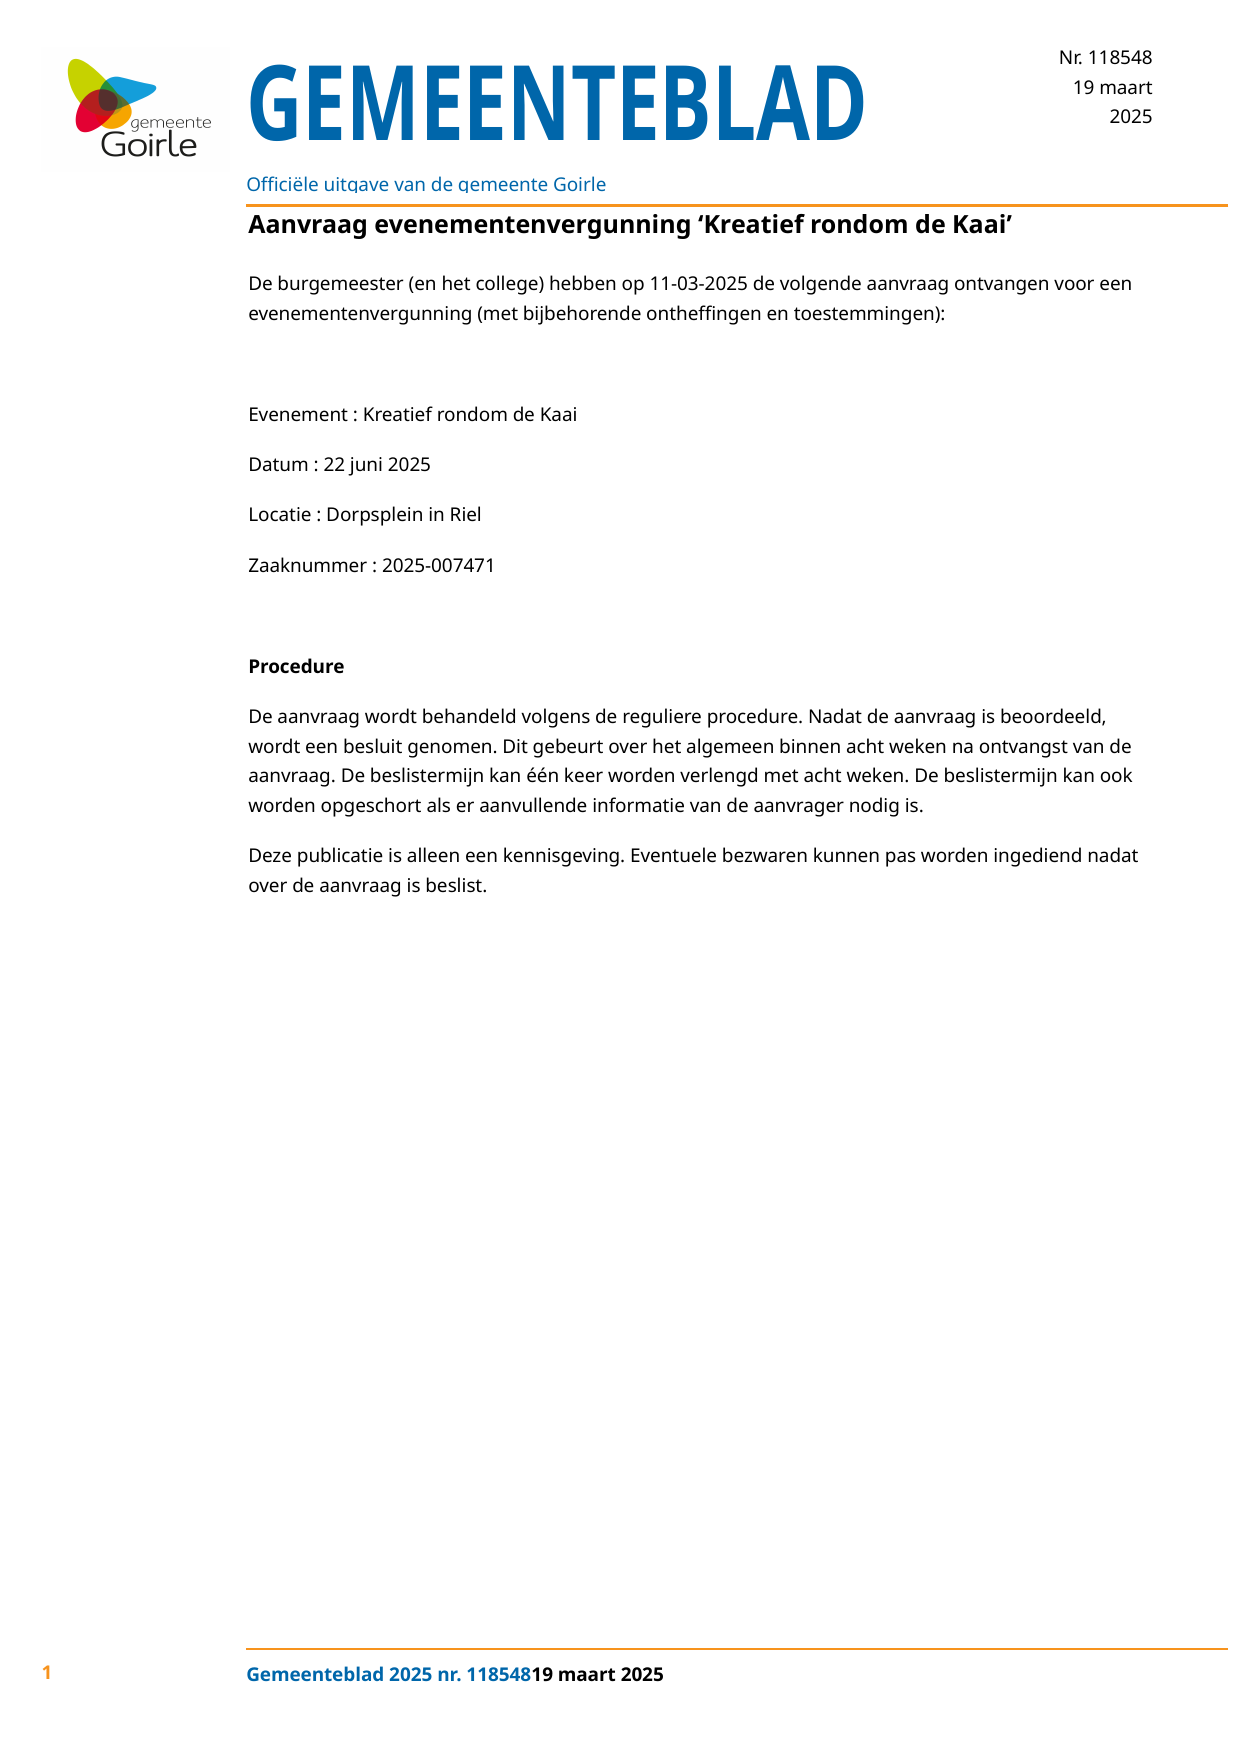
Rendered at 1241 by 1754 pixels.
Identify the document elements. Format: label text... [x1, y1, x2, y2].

text Datum : 22 juni 2025 [248, 451, 1152, 477]
text De aanvraag wordt behandeld volgens de reguliere procedure. Nadat de aanvraag is beoordeeld, wordt een besluit genomen. Dit gebeurt over het algemeen binnen acht weken na ontvangst van de aanvraag. De beslistermijn kan één keer worden verlengd met acht weken. De beslistermijn kan ook worden opgeschort als er aanvullende informatie van de aanvrager nodig is. [248, 703, 1152, 818]
text Evenement : Kreatief rondom de Kaai [248, 401, 1152, 426]
text Locatie : Dorpsplein in Riel [248, 502, 1152, 527]
text Procedure [248, 653, 1152, 678]
picture [41, 47, 231, 172]
text Deze publicatie is alleen een kennisgeving. Eventuele bezwaren kunnen pas worden ingediend nadat over de aanvraag is beslist. [248, 842, 1152, 898]
text Aanvraag evenementenvergunning ‘Kreatief rondom de Kaai’ [248, 207, 1152, 241]
text De burgemeester (en het college) hebben op 11-03-2025 de volgende aanvraag ontvangen voor een evenementenvergunning (met bijbehorende ontheffingen en toestemmingen): [248, 270, 1152, 326]
text Zaaknummer : 2025-007471 [248, 552, 1152, 578]
